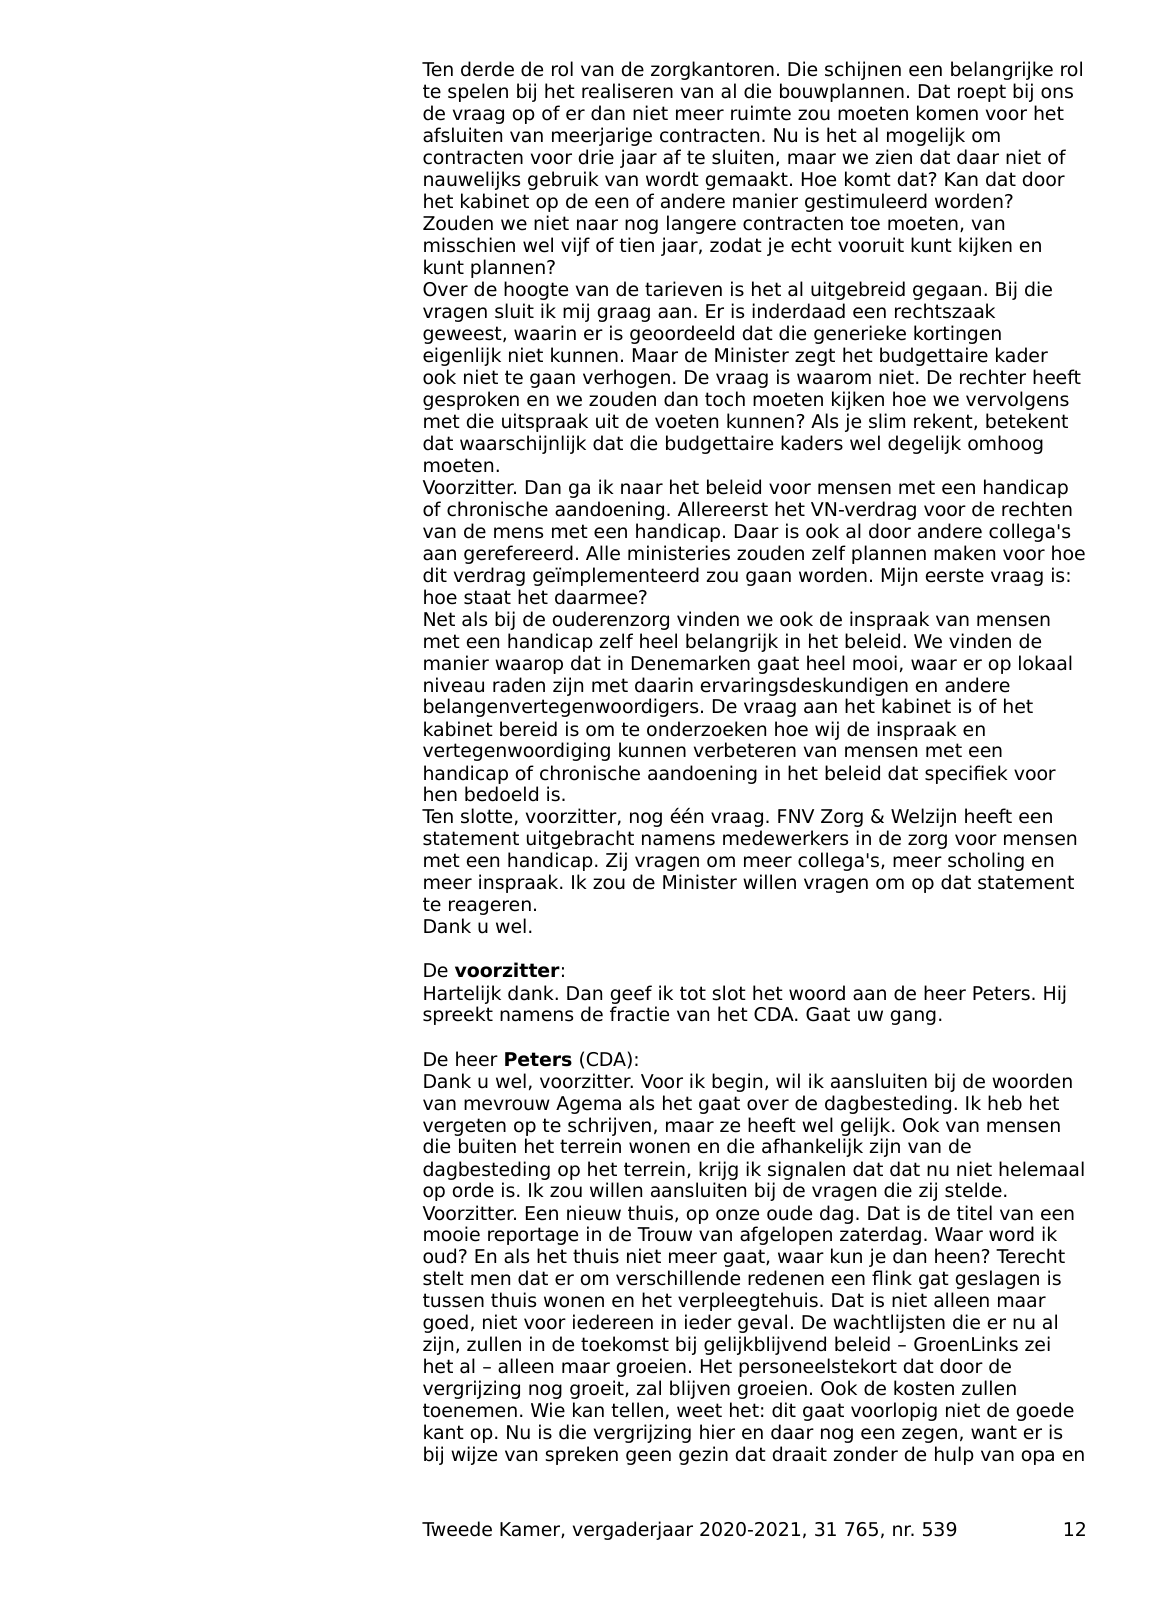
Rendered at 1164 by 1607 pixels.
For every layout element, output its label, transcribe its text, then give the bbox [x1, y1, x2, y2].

text Over de hoogte van de tarieven is het al uitgebreid gegaan. Bij die vragen sluit ik mij graag aan. Er is inderdaad een rechtszaak geweest, waarin er is geoordeeld dat die generieke kortingen eigenlijk niet kunnen. Maar de Minister zegt het budgettaire kader ook niet te gaan verhogen. De vraag is waarom niet. De rechter heeft gesproken en we zouden dan toch moeten kijken hoe we vervolgens met die uitspraak uit de voeten kunnen? Als je slim rekent, betekent dat waarschijnlijk dat die budgettaire kaders wel degelijk omhoog moeten. [422, 279, 1087, 477]
text Ten derde de rol van de zorgkantoren. Die schijnen een belangrijke rol te spelen bij het realiseren van al die bouwplannen. Dat roept bij ons de vraag op of er dan niet meer ruimte zou moeten komen voor het afsluiten van meerjarige contracten. Nu is het al mogelijk om contracten voor drie jaar af te sluiten, maar we zien dat daar niet of nauwelijks gebruik van wordt gemaakt. Hoe komt dat? Kan dat door het kabinet op de een of andere manier gestimuleerd worden? Zouden we niet naar nog langere contracten toe moeten, van misschien wel vijf of tien jaar, zodat je echt vooruit kunt kijken en kunt plannen? [422, 59, 1087, 279]
text Voorzitter. Een nieuw thuis, op onze oude dag. Dat is de titel van een mooie reportage in de Trouw van afgelopen zaterdag. Waar word ik oud? En als het thuis niet meer gaat, waar kun je dan heen? Terecht stelt men dat er om verschillende redenen een flink gat geslagen is tussen thuis wonen en het verpleegtehuis. Dat is niet alleen maar goed, niet voor iedereen in ieder geval. De wachtlijsten die er nu al zijn, zullen in de toekomst bij gelijkblijvend beleid – GroenLinks zei het al – alleen maar groeien. Het personeelstekort dat door de vergrijzing nog groeit, zal blijven groeien. Ook de kosten zullen toenemen. Wie kan tellen, weet het: dit gaat voorlopig niet de goede kant op. Nu is die vergrijzing hier en daar nog een zegen, want er is bij wijze van spreken geen gezin dat draait zonder de hulp van opa en [422, 1202, 1087, 1466]
text Dank u wel. [422, 916, 1087, 938]
text Net als bij de ouderenzorg vinden we ook de inspraak van mensen met een handicap zelf heel belangrijk in het beleid. We vinden de manier waarop dat in Denemarken gaat heel mooi, waar er op lokaal niveau raden zijn met daarin ervaringsdeskundigen en andere belangenvertegenwoordigers. De vraag aan het kabinet is of het kabinet bereid is om te onderzoeken hoe wij de inspraak en vertegenwoordiging kunnen verbeteren van mensen met een handicap of chronische aandoening in het beleid dat specifiek voor hen bedoeld is. [422, 608, 1087, 806]
text Dank u wel, voorzitter. Voor ik begin, wil ik aansluiten bij de woorden van mevrouw Agema als het gaat over de dagbesteding. Ik heb het vergeten op te schrijven, maar ze heeft wel gelijk. Ook van mensen die buiten het terrein wonen en die afhankelijk zijn van de dagbesteding op het terrein, krijg ik signalen dat dat nu niet helemaal op orde is. Ik zou willen aansluiten bij de vragen die zij stelde. [422, 1071, 1087, 1202]
text Hartelijk dank. Dan geef ik tot slot het woord aan de heer Peters. Hij spreekt namens de fractie van het CDA. Gaat uw gang. [422, 982, 1087, 1026]
text De voorzitter: [422, 960, 1087, 982]
text Ten slotte, voorzitter, nog één vraag. FNV Zorg & Welzijn heeft een statement uitgebracht namens medewerkers in de zorg voor mensen met een handicap. Zij vragen om meer collega's, meer scholing en meer inspraak. Ik zou de Minister willen vragen om op dat statement te reageren. [422, 806, 1087, 916]
text De heer Peters (CDA): [422, 1048, 1087, 1071]
text Voorzitter. Dan ga ik naar het beleid voor mensen met een handicap of chronische aandoening. Allereerst het VN-verdrag voor de rechten van de mens met een handicap. Daar is ook al door andere collega's aan gerefereerd. Alle ministeries zouden zelf plannen maken voor hoe dit verdrag geïmplementeerd zou gaan worden. Mijn eerste vraag is: hoe staat het daarmee? [422, 477, 1087, 608]
